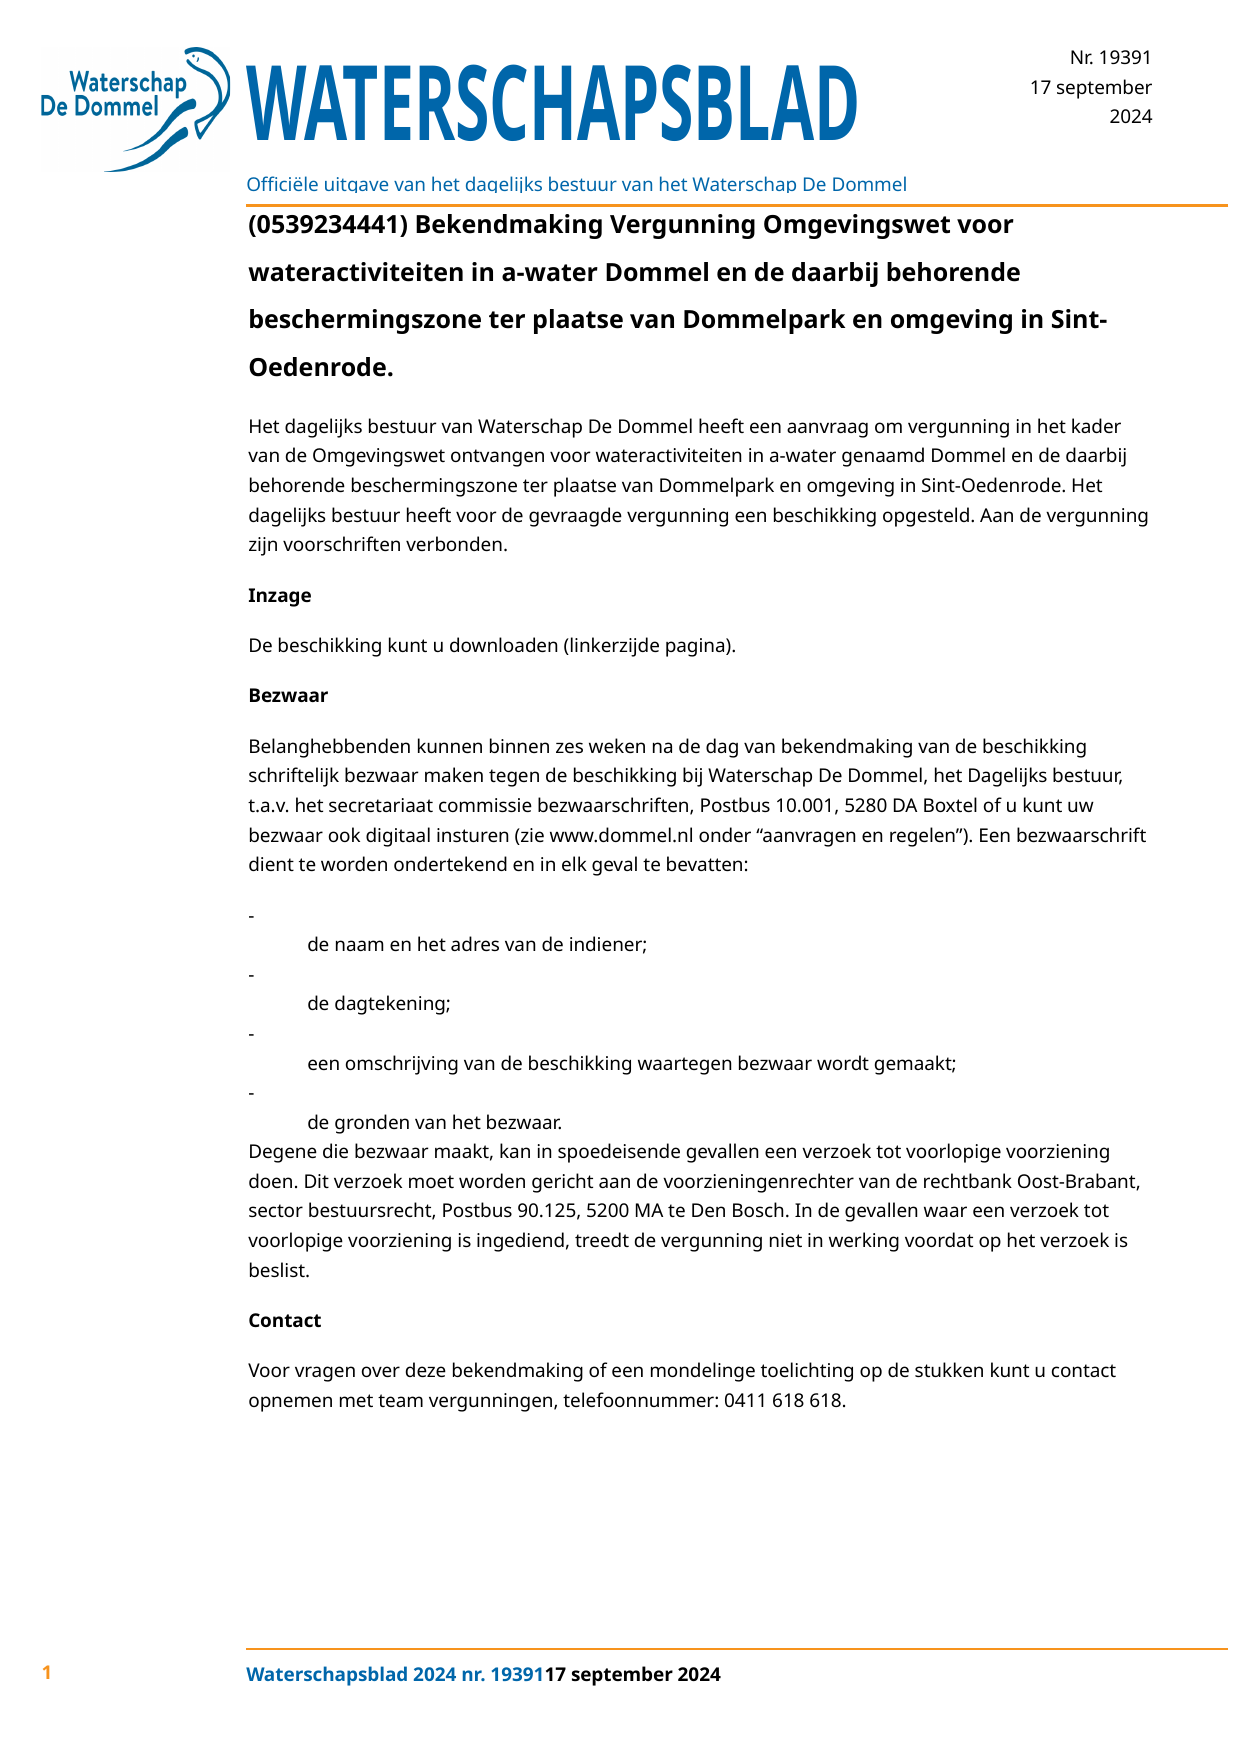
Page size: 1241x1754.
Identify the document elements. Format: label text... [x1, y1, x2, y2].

list de dagtekening; [248, 991, 1152, 1016]
list de naam en het adres van de indiener; [248, 931, 1152, 957]
text Inzage [248, 582, 1152, 608]
picture [204, 47, 231, 76]
picture [45, 99, 51, 111]
text Bezwaar [248, 683, 1152, 708]
text Contact [248, 1307, 1152, 1333]
picture [198, 118, 210, 131]
text Voor vragen over deze bekendmaking of een mondelinge toelichting op de stukken kunt u contact opnemen met team vergunningen, telefoonnummer: 0411 618 618. [248, 1358, 1152, 1413]
text Belanghebbenden kunnen binnen zes weken na de dag van bekendmaking van de beschikking schriftelijk bezwaar maken tegen de beschikking bij Waterschap De Dommel, het Dagelijks bestuur, t.a.v. het secretariaat commissie bezwaarschriften, Postbus 10.001, 5280 DA Boxtel of u kunt uw bezwaar ook digitaal insturen (zie www.dommel.nl onder “aanvragen en regelen”). Een bezwaarschrift dient te worden ondertekend en in elk geval te bevatten: [248, 733, 1152, 877]
text (0539234441) Bekendmaking Vergunning Omgevingswet voor wateractiviteiten in a-water Dommel en de daarbij behorende beschermingszone ter plaatse van Dommelpark en omgeving in Sint-Oedenrode. [248, 207, 1152, 384]
text De beschikking kunt u downloaden (linkerzijde pagina). [248, 632, 1152, 658]
list de gronden van het bezwaar. [248, 1109, 1152, 1135]
text Degene die bezwaar maakt, kan in spoedeisende gevallen een verzoek tot voorlopige voorziening doen. Dit verzoek moet worden gericht aan de voorzieningenrechter van de rechtbank Oost-Brabant, sector bestuursrecht, Postbus 90.125, 5200 MA te Den Bosch. In de gevallen waar een verzoek tot voorlopige voorziening is ingediend, treedt de vergunning niet in werking voordat op het verzoek is beslist. [248, 1138, 1152, 1283]
list een omschrijving van de beschikking waartegen bezwaar wordt gemaakt; [248, 1050, 1152, 1076]
picture [41, 47, 231, 172]
text Het dagelijks bestuur van Waterschap De Dommel heeft een aanvraag om vergunning in het kader van de Omgevingswet ontvangen voor wateractiviteiten in a-water genaamd Dommel en de daarbij behorende beschermingszone ter plaatse van Dommelpark en omgeving in Sint-Oedenrode. Het dagelijks bestuur heeft voor de gevraagde vergunning een beschikking opgesteld. Aan de vergunning zijn voorschriften verbonden. [248, 413, 1152, 557]
